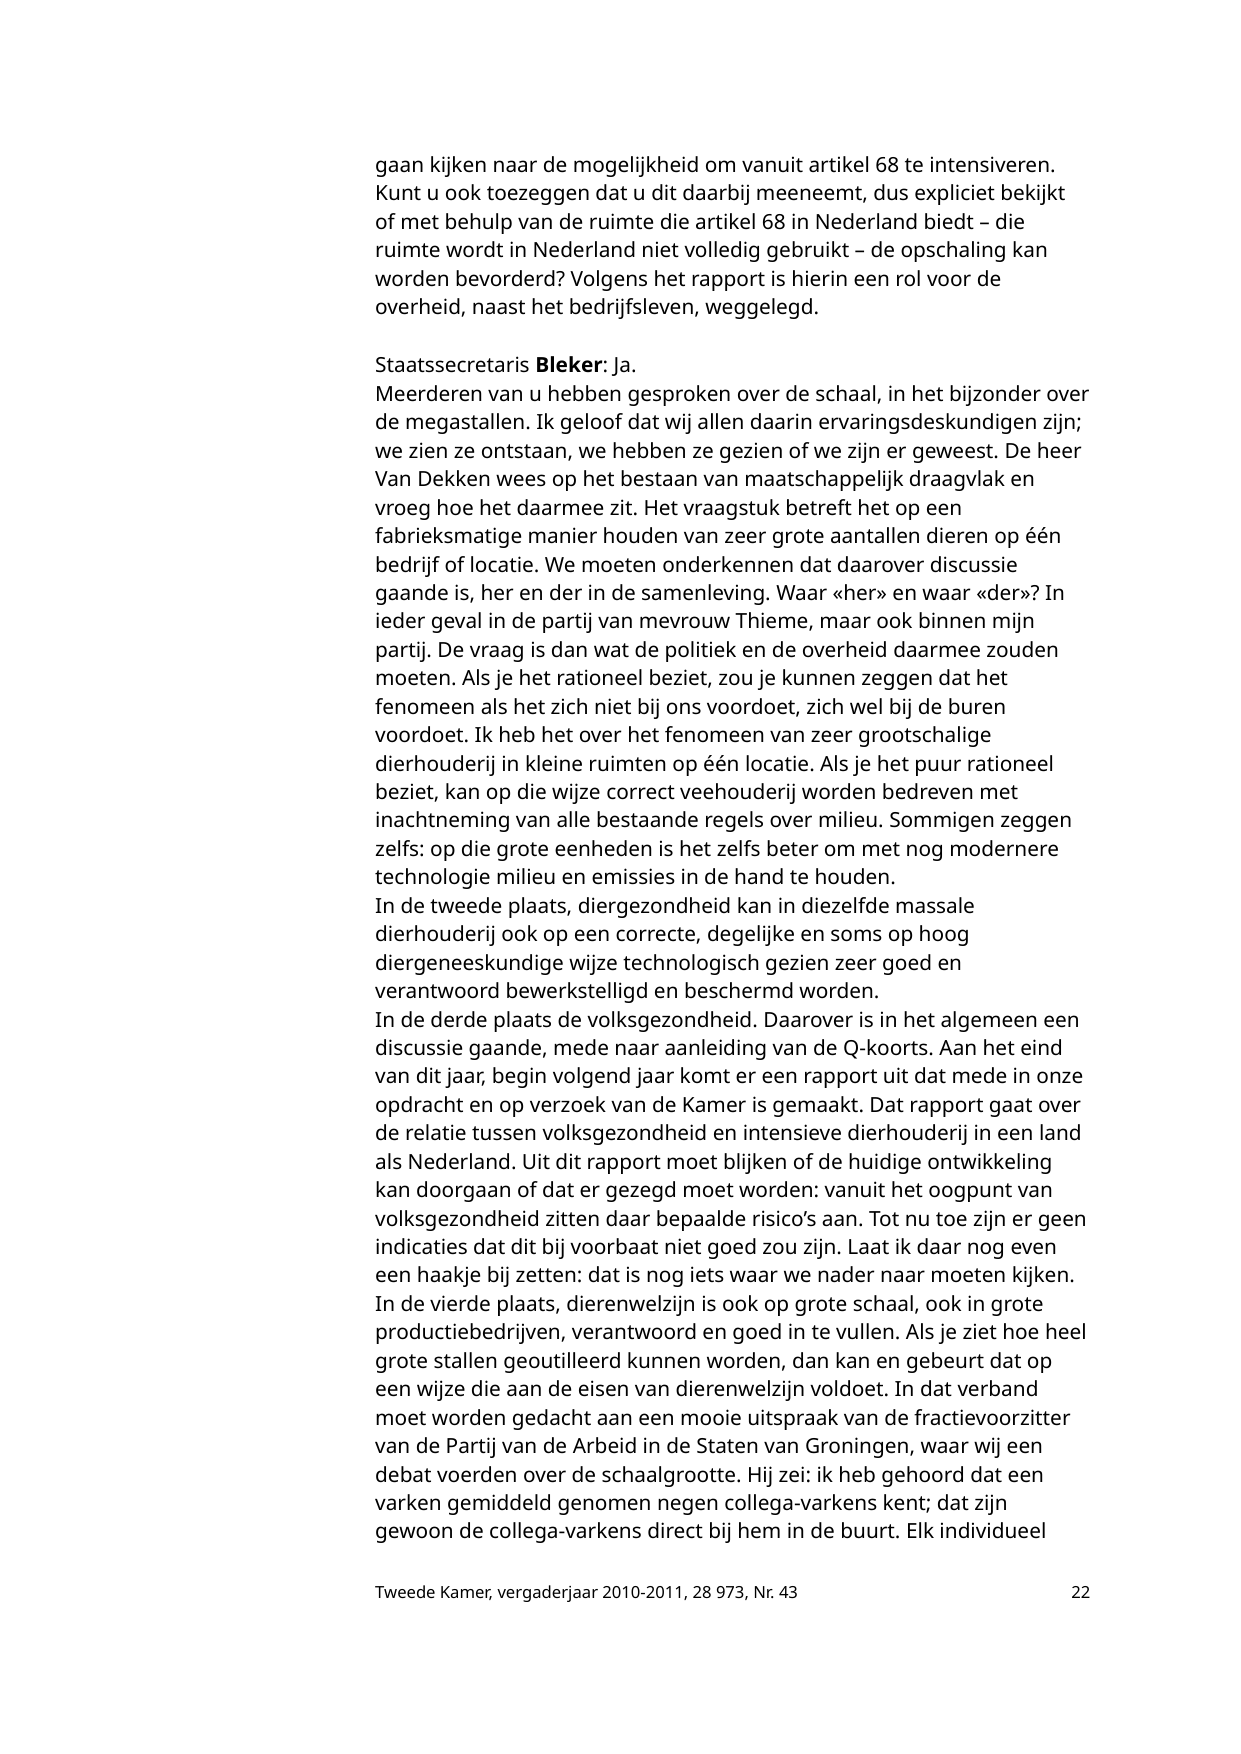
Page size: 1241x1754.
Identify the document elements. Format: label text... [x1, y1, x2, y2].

text Staatssecretaris Bleker: Ja. [375, 351, 1090, 379]
text In de tweede plaats, diergezondheid kan in diezelfde massale dierhouderij ook op een correcte, degelijke en soms op hoog diergeneeskundige wijze technologisch gezien zeer goed en verantwoord bewerkstelligd en beschermd worden. [375, 891, 1090, 1005]
text In de derde plaats de volksgezondheid. Daarover is in het algemeen een discussie gaande, mede naar aanleiding van de Q-koorts. Aan het eind van dit jaar, begin volgend jaar komt er een rapport uit dat mede in onze opdracht en op verzoek van de Kamer is gemaakt. Dat rapport gaat over de relatie tussen volksgezondheid en intensieve dierhouderij in een land als Nederland. Uit dit rapport moet blijken of de huidige ontwikkeling kan doorgaan of dat er gezegd moet worden: vanuit het oogpunt van volksgezondheid zitten daar bepaalde risico’s aan. Tot nu toe zijn er geen indicaties dat dit bij voorbaat niet goed zou zijn. Laat ik daar nog even een haakje bij zetten: dat is nog iets waar we nader naar moeten kijken. [375, 1005, 1090, 1289]
text Meerderen van u hebben gesproken over de schaal, in het bijzonder over de megastallen. Ik geloof dat wij allen daarin ervaringsdeskundigen zijn; we zien ze ontstaan, we hebben ze gezien of we zijn er geweest. De heer Van Dekken wees op het bestaan van maatschappelijk draagvlak en vroeg hoe het daarmee zit. Het vraagstuk betreft het op een fabrieksmatige manier houden van zeer grote aantallen dieren op één bedrijf of locatie. We moeten onderkennen dat daarover discussie gaande is, her en der in de samenleving. Waar «her» en waar «der»? In ieder geval in de partij van mevrouw Thieme, maar ook binnen mijn partij. De vraag is dan wat de politiek en de overheid daarmee zouden moeten. Als je het rationeel beziet, zou je kunnen zeggen dat het fenomeen als het zich niet bij ons voordoet, zich wel bij de buren voordoet. Ik heb het over het fenomeen van zeer grootschalige dierhouderij in kleine ruimten op één locatie. Als je het puur rationeel beziet, kan op die wijze correct veehouderij worden bedreven met inachtneming van alle bestaande regels over milieu. Sommigen zeggen zelfs: op die grote eenheden is het zelfs beter om met nog modernere technologie milieu en emissies in de hand te houden. [375, 379, 1090, 891]
text gaan kijken naar de mogelijkheid om vanuit artikel 68 te intensiveren. Kunt u ook toezeggen dat u dit daarbij meeneemt, dus expliciet bekijkt of met behulp van de ruimte die artikel 68 in Nederland biedt – die ruimte wordt in Nederland niet volledig gebruikt – de opschaling kan worden bevorderd? Volgens het rapport is hierin een rol voor de overheid, naast het bedrijfsleven, weggelegd. [375, 150, 1090, 321]
text In de vierde plaats, dierenwelzijn is ook op grote schaal, ook in grote productiebedrijven, verantwoord en goed in te vullen. Als je ziet hoe heel grote stallen geoutilleerd kunnen worden, dan kan en gebeurt dat op een wijze die aan de eisen van dierenwelzijn voldoet. In dat verband moet worden gedacht aan een mooie uitspraak van de fractievoorzitter van de Partij van de Arbeid in de Staten van Groningen, waar wij een debat voerden over de schaalgrootte. Hij zei: ik heb gehoord dat een varken gemiddeld genomen negen collega-varkens kent; dat zijn gewoon de collega-varkens direct bij hem in de buurt. Elk individueel [375, 1289, 1090, 1545]
